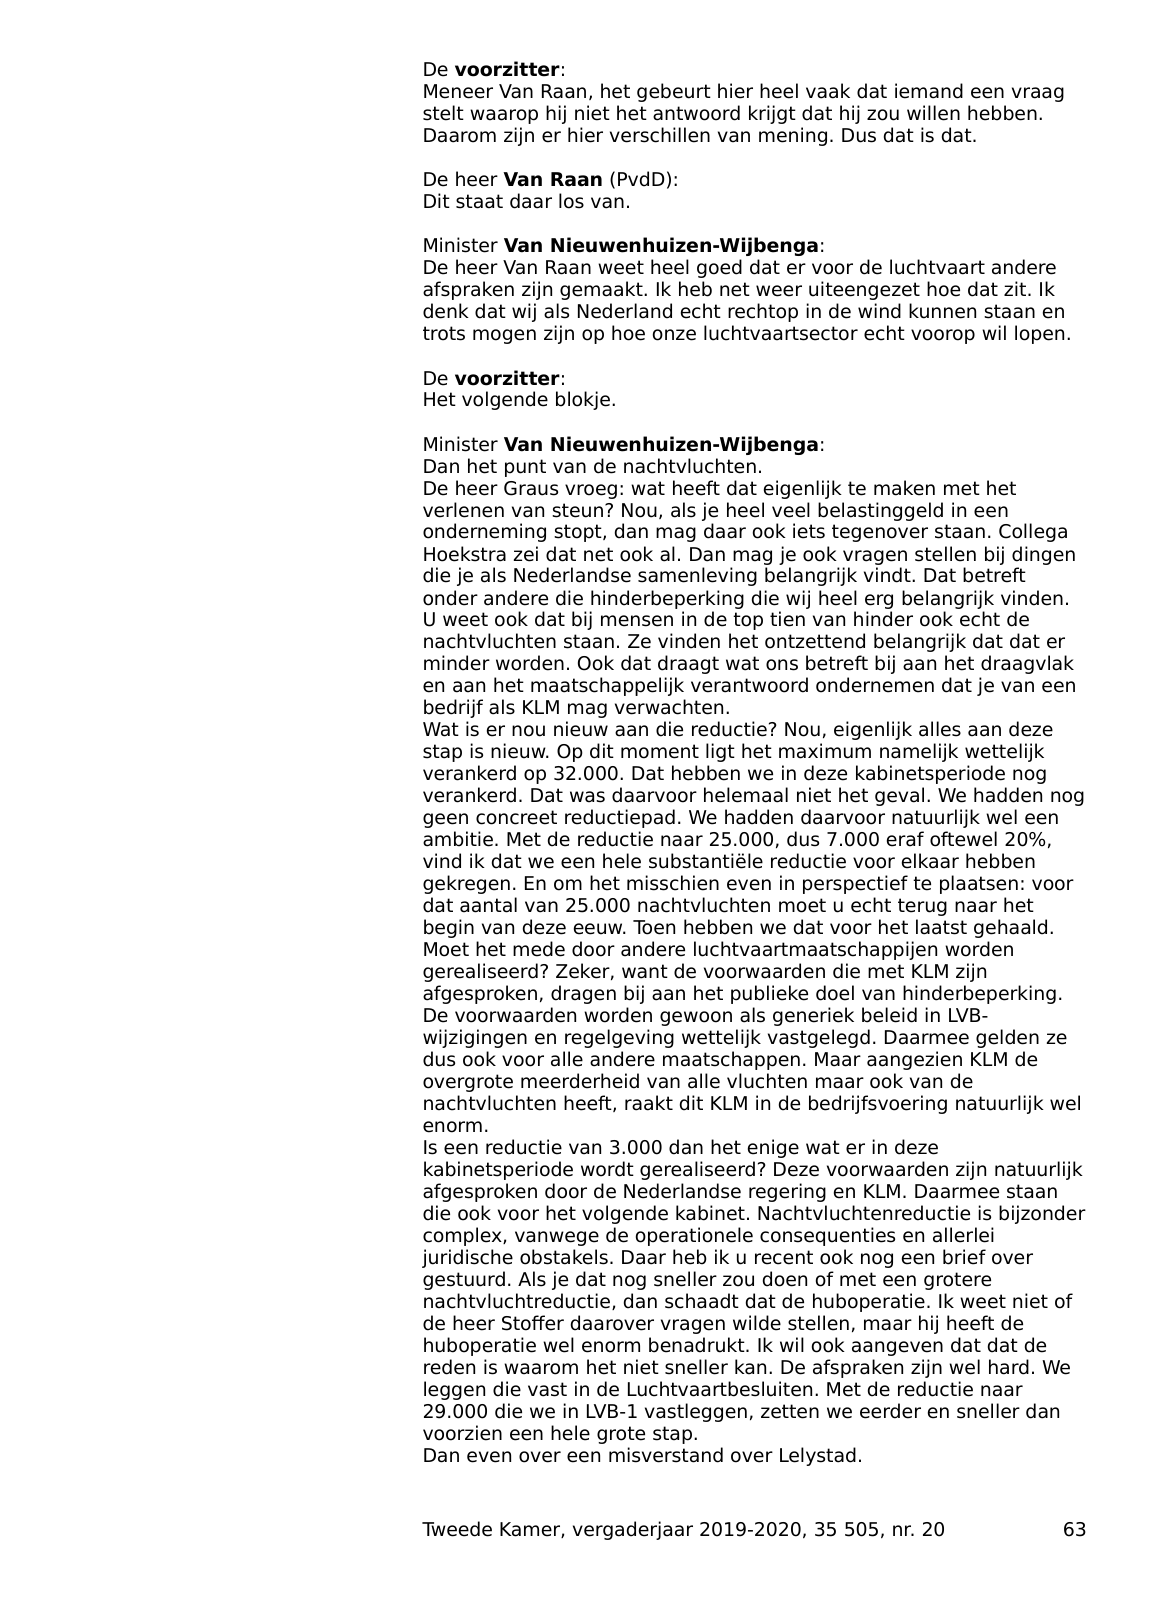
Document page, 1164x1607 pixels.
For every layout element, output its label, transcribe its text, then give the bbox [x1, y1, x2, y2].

text Dit staat daar los van. [422, 191, 1087, 213]
text De voorzitter: [422, 367, 1087, 389]
text De voorzitter: [422, 59, 1087, 81]
text De heer Van Raan weet heel goed dat er voor de luchtvaart andere afspraken zijn gemaakt. Ik heb net weer uiteengezet hoe dat zit. Ik denk dat wij als Nederland echt rechtop in de wind kunnen staan en trots mogen zijn op hoe onze luchtvaartsector echt voorop wil lopen. [422, 257, 1087, 345]
text Dan even over een misverstand over Lelystad. [422, 1444, 1087, 1467]
text Is een reductie van 3.000 dan het enige wat er in deze kabinetsperiode wordt gerealiseerd? Deze voorwaarden zijn natuurlijk afgesproken door de Nederlandse regering en KLM. Daarmee staan die ook voor het volgende kabinet. Nachtvluchtenreductie is bijzonder complex, vanwege de operationele consequenties en allerlei juridische obstakels. Daar heb ik u recent ook nog een brief over gestuurd. Als je dat nog sneller zou doen of met een grotere nachtvluchtreductie, dan schaadt dat de huboperatie. Ik weet niet of de heer Stoffer daarover vragen wilde stellen, maar hij heeft de huboperatie wel enorm benadrukt. Ik wil ook aangeven dat dat de reden is waarom het niet sneller kan. De afspraken zijn wel hard. We leggen die vast in de Luchtvaartbesluiten. Met de reductie naar 29.000 die we in LVB-1 vastleggen, zetten we eerder en sneller dan voorzien een hele grote stap. [422, 1137, 1087, 1444]
text Wat is er nou nieuw aan die reductie? Nou, eigenlijk alles aan deze stap is nieuw. Op dit moment ligt het maximum namelijk wettelijk verankerd op 32.000. Dat hebben we in deze kabinetsperiode nog verankerd. Dat was daarvoor helemaal niet het geval. We hadden nog geen concreet reductiepad. We hadden daarvoor natuurlijk wel een ambitie. Met de reductie naar 25.000, dus 7.000 eraf oftewel 20%, vind ik dat we een hele substantiële reductie voor elkaar hebben gekregen. En om het misschien even in perspectief te plaatsen: voor dat aantal van 25.000 nachtvluchten moet u echt terug naar het begin van deze eeuw. Toen hebben we dat voor het laatst gehaald. [422, 719, 1087, 939]
text De heer Van Raan (PvdD): [422, 169, 1087, 191]
text Moet het mede door andere luchtvaartmaatschappijen worden gerealiseerd? Zeker, want de voorwaarden die met KLM zijn afgesproken, dragen bij aan het publieke doel van hinderbeperking. De voorwaarden worden gewoon als generiek beleid in LVB-wijzigingen en regelgeving wettelijk vastgelegd. Daarmee gelden ze dus ook voor alle andere maatschappen. Maar aangezien KLM de overgrote meerderheid van alle vluchten maar ook van de nachtvluchten heeft, raakt dit KLM in de bedrijfsvoering natuurlijk wel enorm. [422, 939, 1087, 1137]
text Dan het punt van de nachtvluchten. [422, 456, 1087, 477]
text Meneer Van Raan, het gebeurt hier heel vaak dat iemand een vraag stelt waarop hij niet het antwoord krijgt dat hij zou willen hebben. Daarom zijn er hier verschillen van mening. Dus dat is dat. [422, 81, 1087, 147]
text Minister Van Nieuwenhuizen-Wijbenga: [422, 433, 1087, 456]
text De heer Graus vroeg: wat heeft dat eigenlijk te maken met het verlenen van steun? Nou, als je heel veel belastinggeld in een onderneming stopt, dan mag daar ook iets tegenover staan. Collega Hoekstra zei dat net ook al. Dan mag je ook vragen stellen bij dingen die je als Nederlandse samenleving belangrijk vindt. Dat betreft onder andere die hinderbeperking die wij heel erg belangrijk vinden. U weet ook dat bij mensen in de top tien van hinder ook echt de nachtvluchten staan. Ze vinden het ontzettend belangrijk dat dat er minder worden. Ook dat draagt wat ons betreft bij aan het draagvlak en aan het maatschappelijk verantwoord ondernemen dat je van een bedrijf als KLM mag verwachten. [422, 477, 1087, 719]
text Het volgende blokje. [422, 389, 1087, 411]
text Minister Van Nieuwenhuizen-Wijbenga: [422, 235, 1087, 257]
